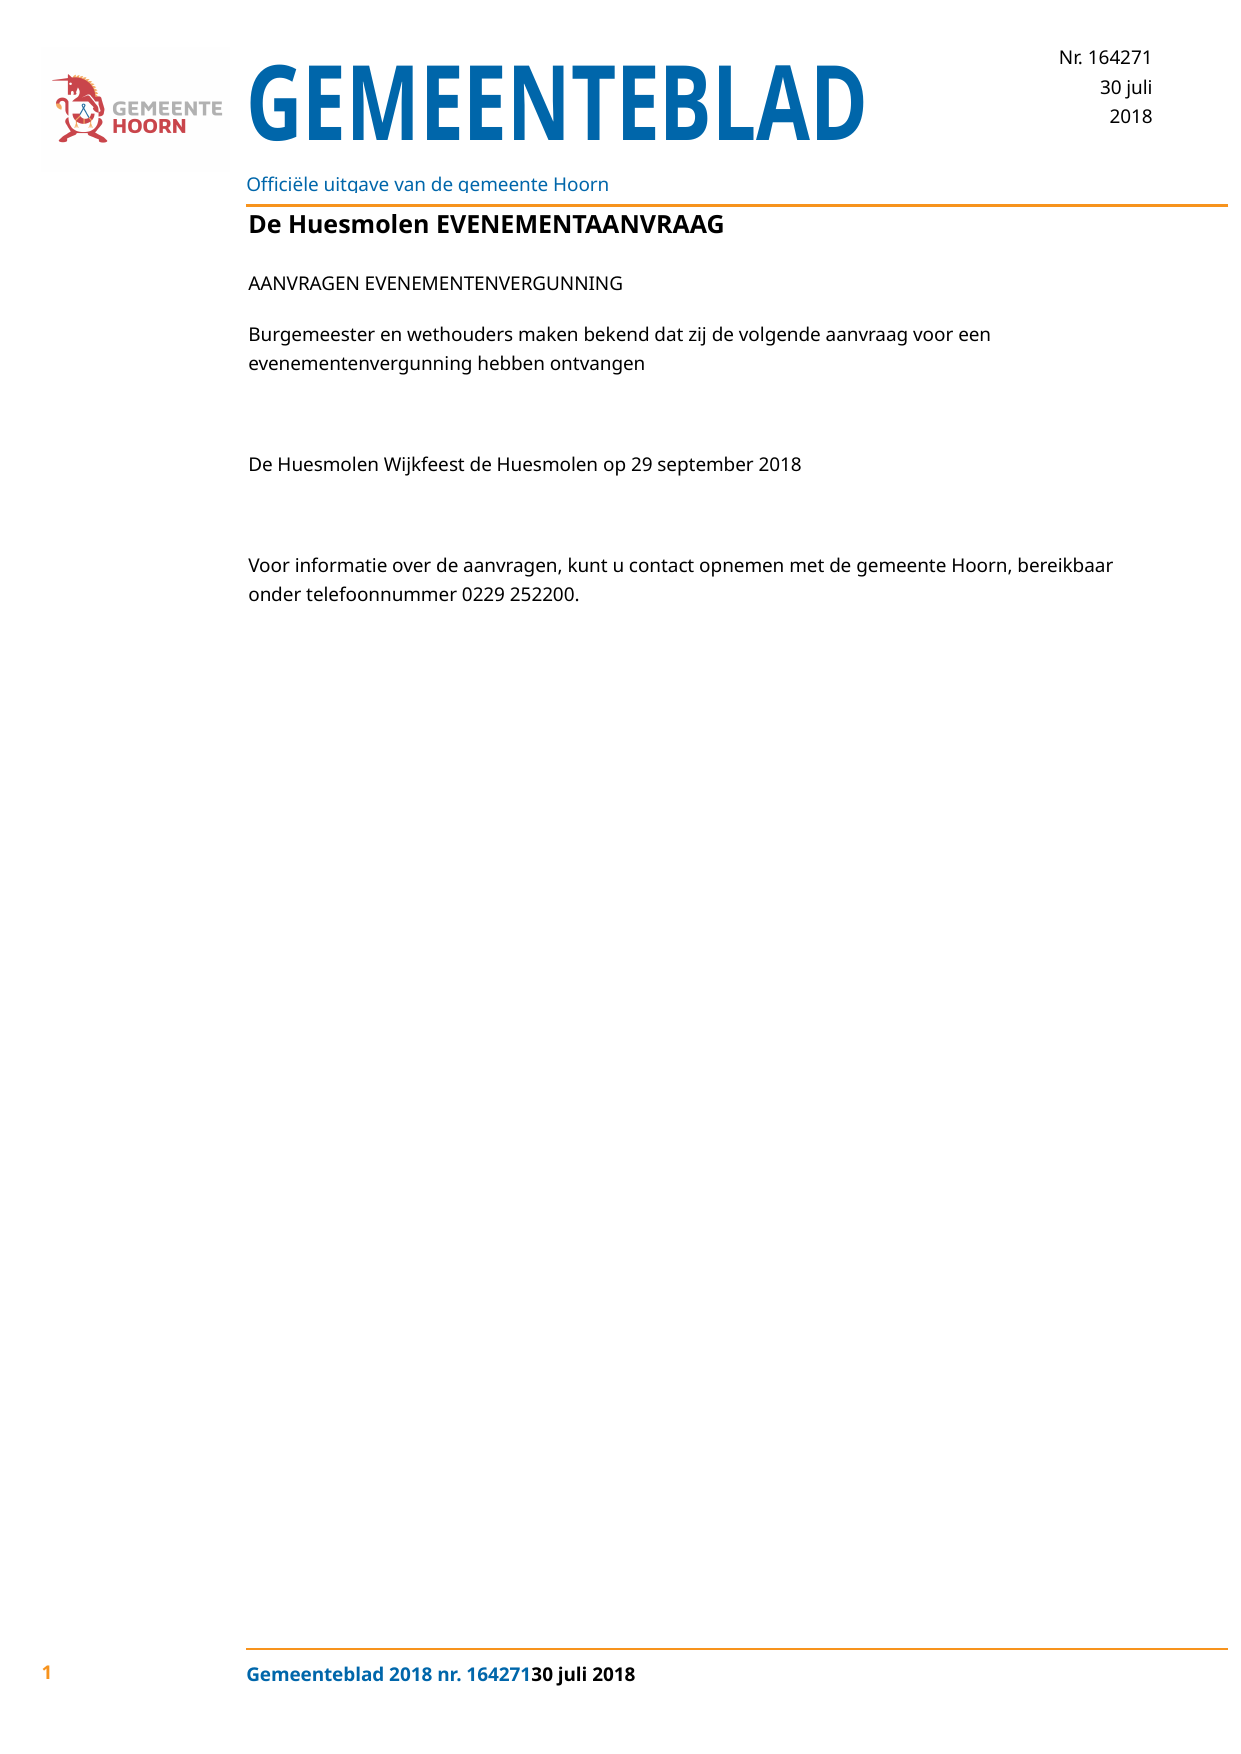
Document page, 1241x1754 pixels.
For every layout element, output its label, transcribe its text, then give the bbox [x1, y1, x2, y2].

text Voor informatie over de aanvragen, kunt u contact opnemen met de gemeente Hoorn, bereikbaar onder telefoonnummer 0229 252200. [248, 552, 1152, 607]
text Burgemeester en wethouders maken bekend dat zij de volgende aanvraag voor een evenementenvergunning hebben ontvangen [248, 321, 1152, 376]
text AANVRAGEN EVENEMENTENVERGUNNING [248, 270, 1152, 296]
text De Huesmolen EVENEMENTAANVRAAG [248, 207, 1152, 241]
picture [41, 47, 231, 172]
text De Huesmolen Wijkfeest de Huesmolen op 29 september 2018 [248, 451, 1152, 477]
